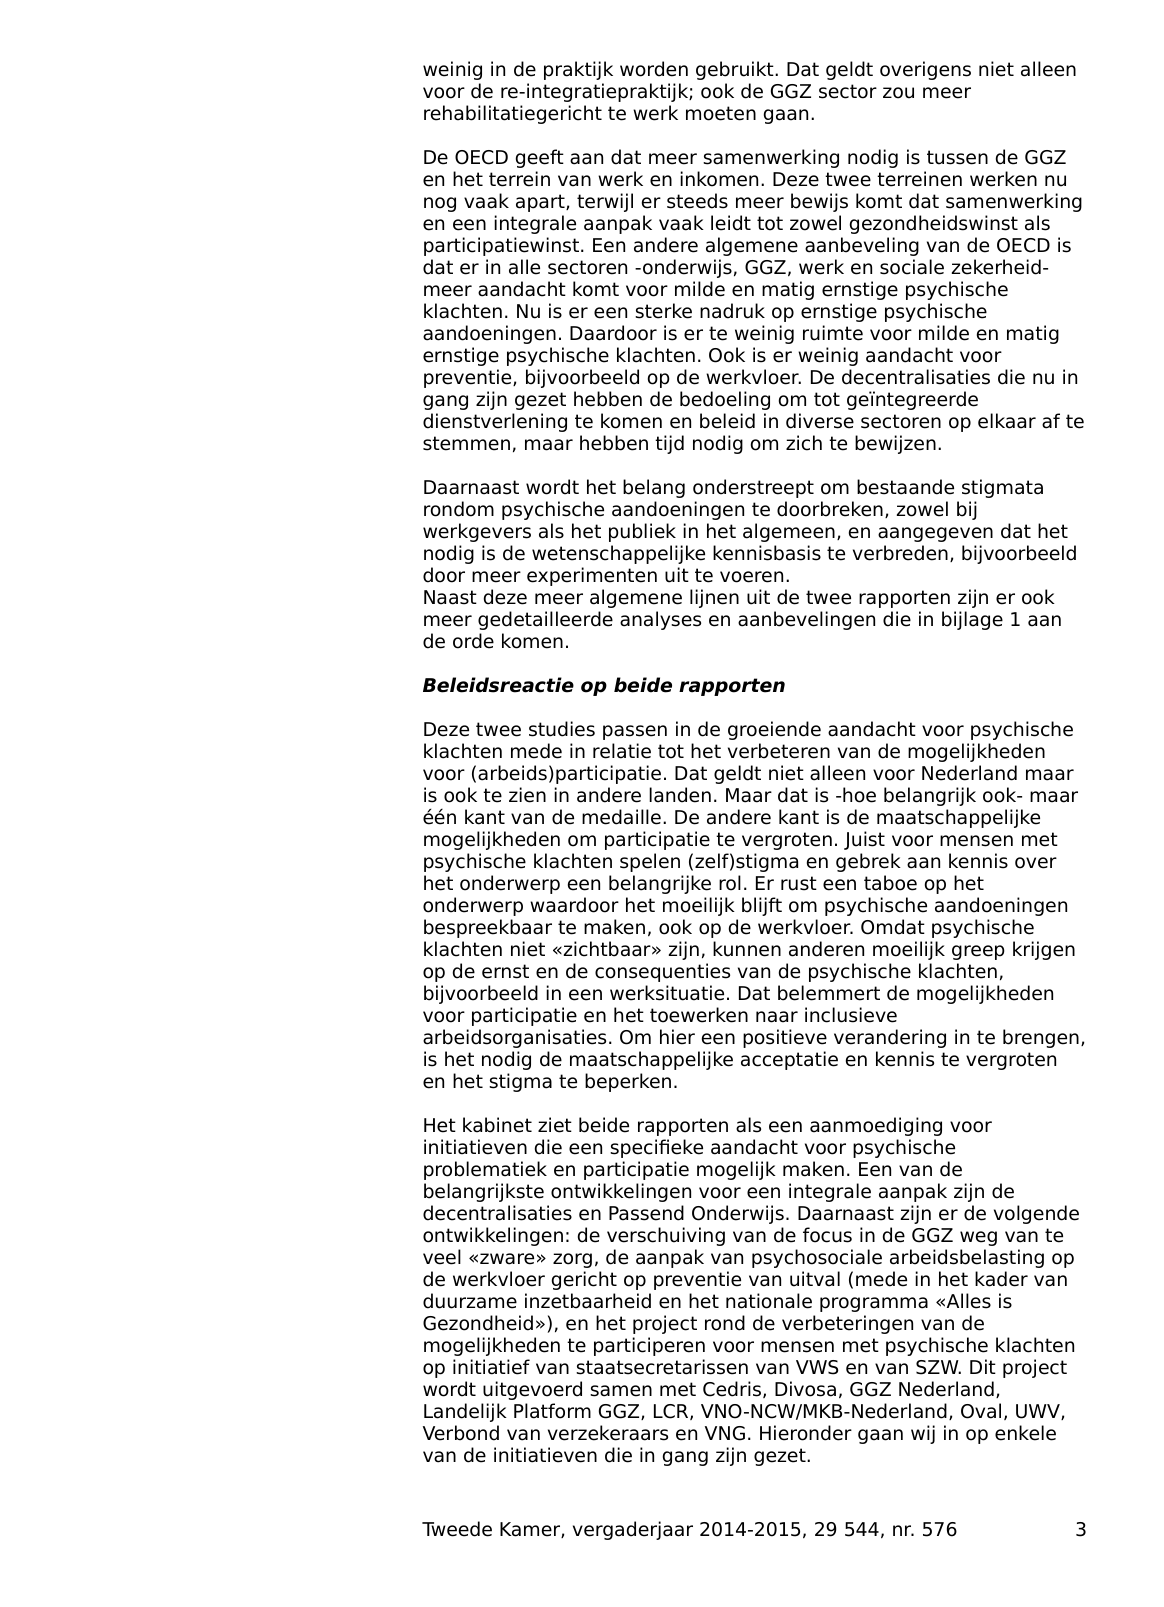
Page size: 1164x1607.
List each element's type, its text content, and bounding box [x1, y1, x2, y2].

text Daarnaast wordt het belang onderstreept om bestaande stigmata rondom psychische aandoeningen te doorbreken, zowel bij werkgevers als het publiek in het algemeen, en aangegeven dat het nodig is de wetenschappelijke kennisbasis te verbreden, bijvoorbeeld door meer experimenten uit te voeren. [422, 477, 1087, 587]
subtitle Beleidsreactie op beide rapporten [422, 675, 1087, 697]
text weinig in de praktijk worden gebruikt. Dat geldt overigens niet alleen voor de re-integratiepraktijk; ook de GGZ sector zou meer rehabilitatiegericht te werk moeten gaan. [422, 59, 1087, 125]
text Het kabinet ziet beide rapporten als een aanmoediging voor initiatieven die een specifieke aandacht voor psychische problematiek en participatie mogelijk maken. Een van de belangrijkste ontwikkelingen voor een integrale aanpak zijn de decentralisaties en Passend Onderwijs. Daarnaast zijn er de volgende ontwikkelingen: de verschuiving van de focus in de GGZ weg van te veel «zware» zorg, de aanpak van psychosociale arbeidsbelasting op de werkvloer gericht op preventie van uitval (mede in het kader van duurzame inzetbaarheid en het nationale programma «Alles is Gezondheid»), en het project rond de verbeteringen van de mogelijkheden te participeren voor mensen met psychische klachten op initiatief van staatsecretarissen van VWS en van SZW. Dit project wordt uitgevoerd samen met Cedris, Divosa, GGZ Nederland, Landelijk Platform GGZ, LCR, VNO-NCW/MKB-Nederland, Oval, UWV, Verbond van verzekeraars en VNG. Hieronder gaan wij in op enkele van de initiatieven die in gang zijn gezet. [422, 1115, 1087, 1467]
text Deze twee studies passen in de groeiende aandacht voor psychische klachten mede in relatie tot het verbeteren van de mogelijkheden voor (arbeids)participatie. Dat geldt niet alleen voor Nederland maar is ook te zien in andere landen. Maar dat is -hoe belangrijk ook- maar één kant van de medaille. De andere kant is de maatschappelijke mogelijkheden om participatie te vergroten. Juist voor mensen met psychische klachten spelen (zelf)stigma en gebrek aan kennis over het onderwerp een belangrijke rol. Er rust een taboe op het onderwerp waardoor het moeilijk blijft om psychische aandoeningen bespreekbaar te maken, ook op de werkvloer. Omdat psychische klachten niet «zichtbaar» zijn, kunnen anderen moeilijk greep krijgen op de ernst en de consequenties van de psychische klachten, bijvoorbeeld in een werksituatie. Dat belemmert de mogelijkheden voor participatie en het toewerken naar inclusieve arbeidsorganisaties. Om hier een positieve verandering in te brengen, is het nodig de maatschappelijke acceptatie en kennis te vergroten en het stigma te beperken. [422, 719, 1087, 1093]
text De OECD geeft aan dat meer samenwerking nodig is tussen de GGZ en het terrein van werk en inkomen. Deze twee terreinen werken nu nog vaak apart, terwijl er steeds meer bewijs komt dat samenwerking en een integrale aanpak vaak leidt tot zowel gezondheidswinst als participatiewinst. Een andere algemene aanbeveling van de OECD is dat er in alle sectoren -onderwijs, GGZ, werk en sociale zekerheid- meer aandacht komt voor milde en matig ernstige psychische klachten. Nu is er een sterke nadruk op ernstige psychische aandoeningen. Daardoor is er te weinig ruimte voor milde en matig ernstige psychische klachten. Ook is er weinig aandacht voor preventie, bijvoorbeeld op de werkvloer. De decentralisaties die nu in gang zijn gezet hebben de bedoeling om tot geïntegreerde dienstverlening te komen en beleid in diverse sectoren op elkaar af te stemmen, maar hebben tijd nodig om zich te bewijzen. [422, 147, 1087, 455]
text Naast deze meer algemene lijnen uit de twee rapporten zijn er ook meer gedetailleerde analyses en aanbevelingen die in bijlage 1 aan de orde komen. [422, 587, 1087, 653]
